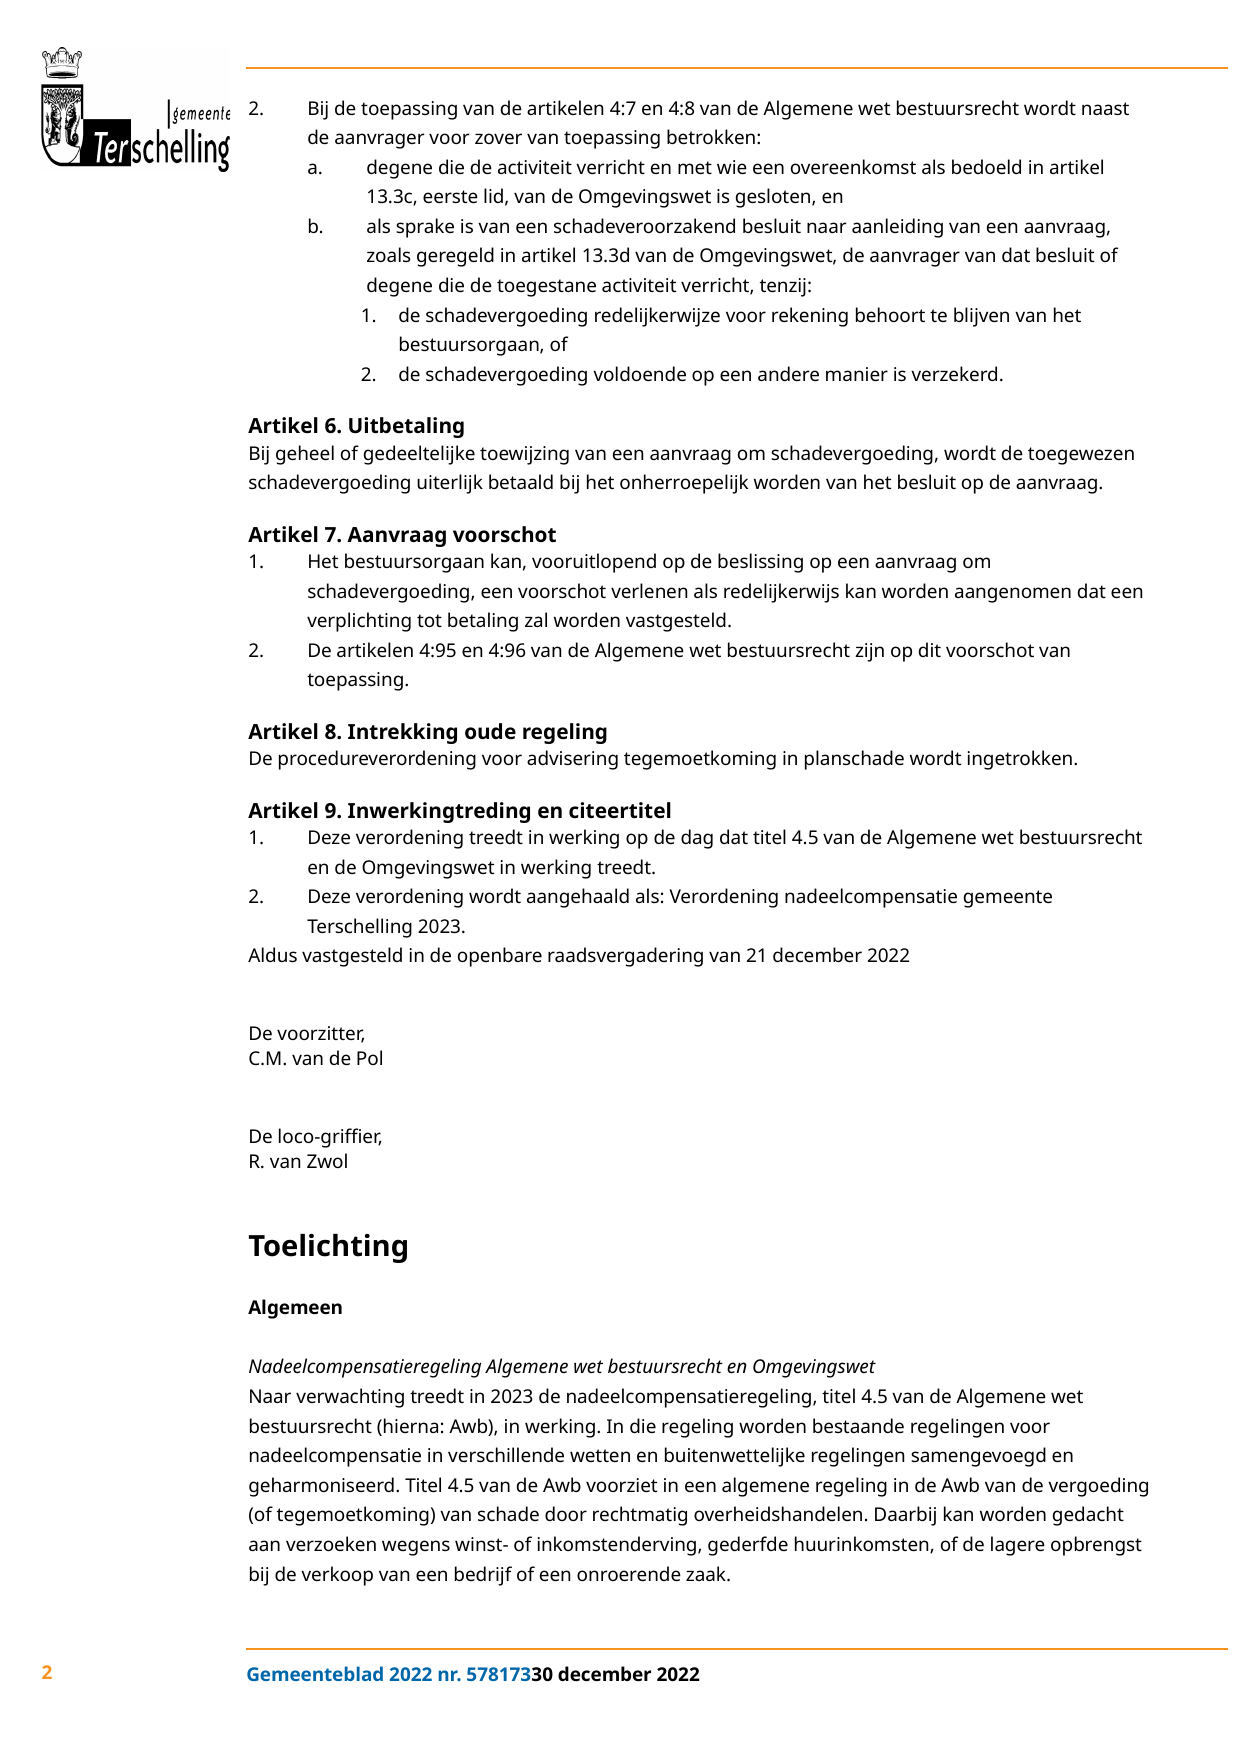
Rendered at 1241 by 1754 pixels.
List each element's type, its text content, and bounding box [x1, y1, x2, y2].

list Deze verordening treedt in werking op de dag dat titel 4.5 van de Algemene wet bestuursrecht en de Omgevingswet in werking treedt. [248, 824, 1152, 880]
list de schadevergoeding redelijkerwijze voor rekening behoort te blijven van het bestuursorgaan, of [361, 302, 1152, 357]
list de schadevergoeding voldoende op een andere manier is verzekerd. [361, 361, 1152, 387]
text C.M. van de Pol [248, 1046, 1152, 1071]
list degene die de activiteit verricht en met wie een overeenkomst als bedoeld in artikel 13.3c, eerste lid, van de Omgevingswet is gesloten, en [307, 154, 1152, 209]
text Artikel 8. Intrekking oude regeling [248, 717, 1152, 746]
list De artikelen 4:95 en 4:96 van de Algemene wet bestuursrecht zijn op dit voorschot van toepassing. [248, 637, 1152, 692]
text Artikel 9. Inwerkingtreding en citeertitel [248, 796, 1152, 824]
list als sprake is van een schadeveroorzakend besluit naar aanleiding van een aanvraag, zoals geregeld in artikel 13.3d van de Omgevingswet, de aanvrager van dat besluit of degene die de toegestane activiteit verricht, tenzij: [307, 213, 1152, 298]
text Toelichting [248, 1226, 1152, 1265]
text Algemeen [248, 1294, 1152, 1320]
text Nadeelcompensatieregeling Algemene wet bestuursrecht en Omgevingswet [248, 1354, 1152, 1379]
text R. van Zwol [248, 1148, 1152, 1174]
text Aldus vastgesteld in de openbare raadsvergadering van 21 december 2022 [248, 943, 1152, 968]
text Bij geheel of gedeeltelijke toewijzing van een aanvraag om schadevergoeding, wordt de toegewezen schadevergoeding uiterlijk betaald bij het onherroepelijk worden van het besluit op de aanvraag. [248, 440, 1152, 495]
picture [41, 47, 231, 172]
text De procedureverordening voor advisering tegemoetkoming in planschade wordt ingetrokken. [248, 746, 1152, 771]
list Bij de toepassing van de artikelen 4:7 en 4:8 van de Algemene wet bestuursrecht wordt naast de aanvrager voor zover van toepassing betrokken: [248, 95, 1152, 150]
list Het bestuursorgaan kan, vooruitlopend op de beslissing op een aanvraag om schadevergoeding, een voorschot verlenen als redelijkerwijs kan worden aangenomen dat een verplichting tot betaling zal worden vastgesteld. [248, 548, 1152, 633]
text De voorzitter, [248, 1020, 1152, 1046]
list Deze verordening wordt aangehaald als: Verordening nadeelcompensatie gemeente Terschelling 2023. [248, 883, 1152, 939]
text Artikel 6. Uitbetaling [248, 411, 1152, 440]
text De loco-griffier, [248, 1123, 1152, 1148]
text Artikel 7. Aanvraag voorschot [248, 520, 1152, 548]
text Naar verwachting treedt in 2023 de nadeelcompensatieregeling, titel 4.5 van de Algemene wet bestuursrecht (hierna: Awb), in werking. In die regeling worden bestaande regelingen voor nadeelcompensatie in verschillende wetten en buitenwettelijke regelingen samengevoegd en geharmoniseerd. Titel 4.5 van de Awb voorziet in een algemene regeling in de Awb van de vergoeding (of tegemoetkoming) van schade door rechtmatig overheidshandelen. Daarbij kan worden gedacht aan verzoeken wegens winst- of inkomstenderving, gederfde huurinkomsten, of de lagere opbrengst bij de verkoop van een bedrijf of een onroerende zaak. [248, 1383, 1152, 1587]
